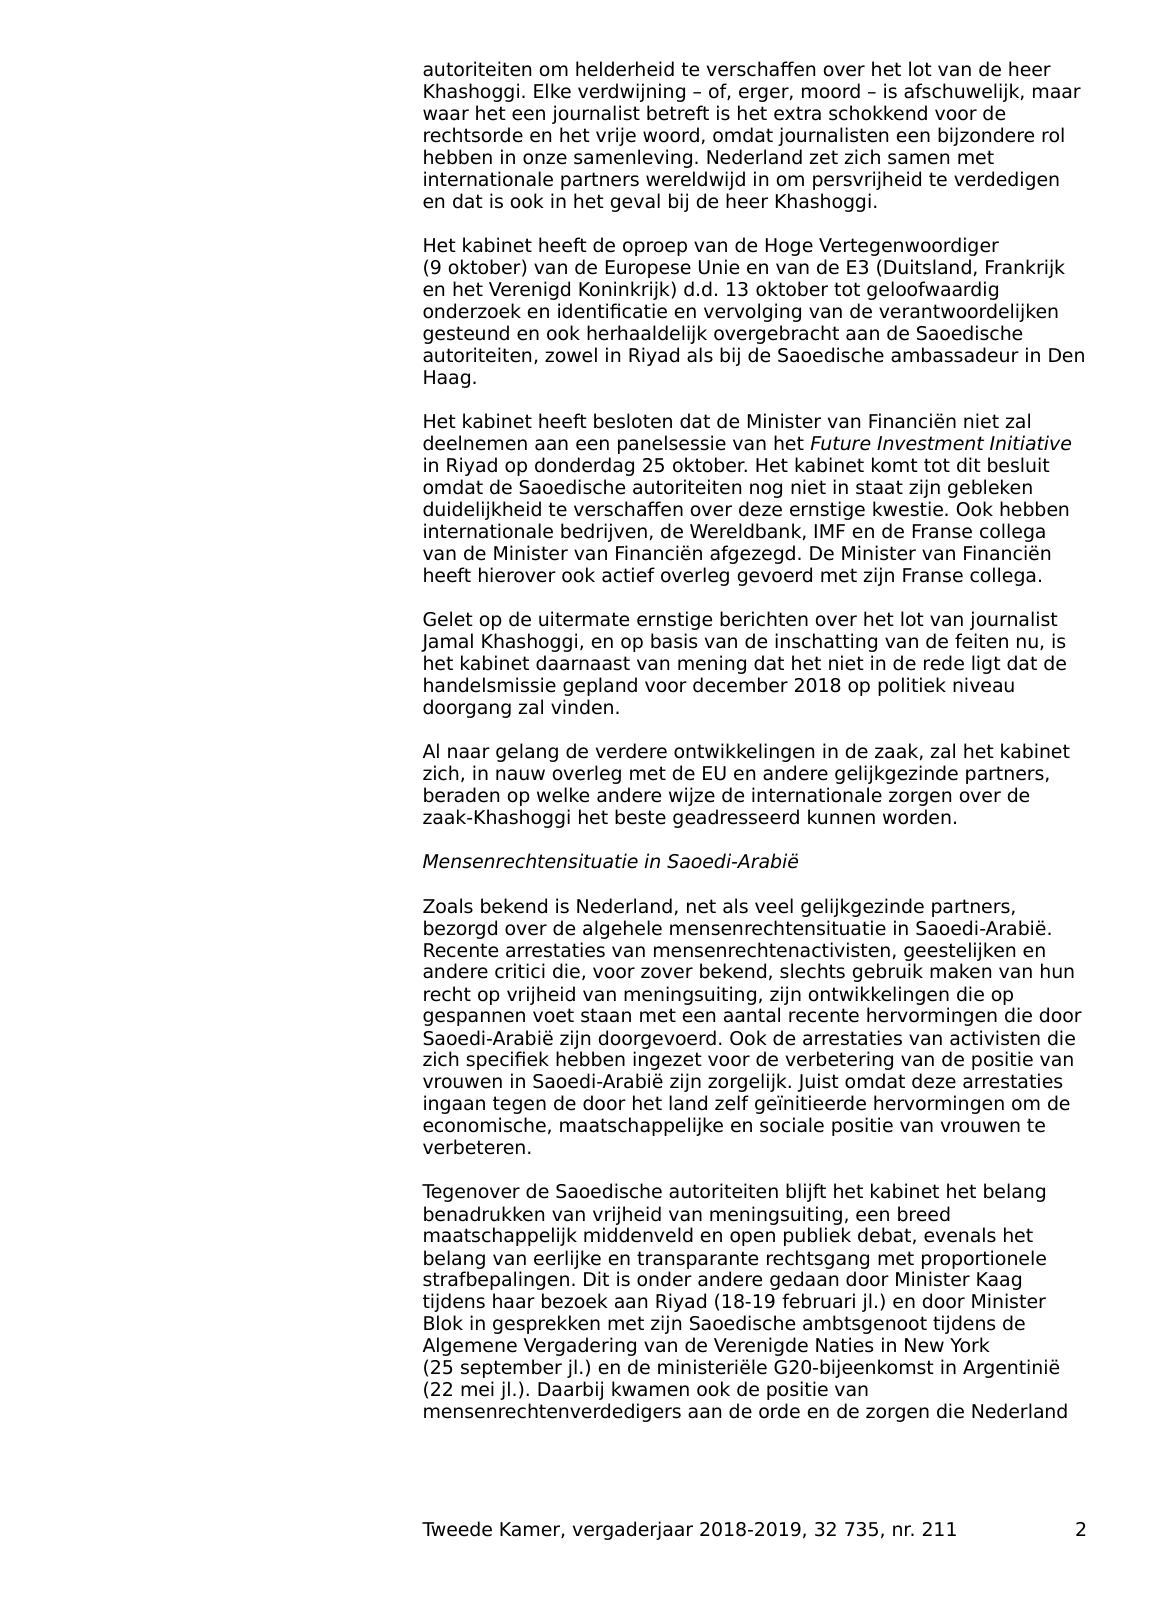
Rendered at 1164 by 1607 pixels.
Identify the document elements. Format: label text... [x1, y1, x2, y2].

text Het kabinet heeft de oproep van de Hoge Vertegenwoordiger (9 oktober) van de Europese Unie en van de E3 (Duitsland, Frankrijk en het Verenigd Koninkrijk) d.d. 13 oktober tot geloofwaardig onderzoek en identificatie en vervolging van de verantwoordelijken gesteund en ook herhaaldelijk overgebracht aan de Saoedische autoriteiten, zowel in Riyad als bij de Saoedische ambassadeur in Den Haag. [422, 235, 1087, 389]
subtitle Mensenrechtensituatie in Saoedi-Arabië [422, 851, 1087, 873]
text Tegenover de Saoedische autoriteiten blijft het kabinet het belang benadrukken van vrijheid van meningsuiting, een breed maatschappelijk middenveld en open publiek debat, evenals het belang van eerlijke en transparante rechtsgang met proportionele strafbepalingen. Dit is onder andere gedaan door Minister Kaag tijdens haar bezoek aan Riyad (18-19 februari jl.) en door Minister Blok in gesprekken met zijn Saoedische ambtsgenoot tijdens de Algemene Vergadering van de Verenigde Naties in New York (25 september jl.) en de ministeriële G20-bijeenkomst in Argentinië (22 mei jl.). Daarbij kwamen ook de positie van mensenrechtenverdedigers aan de orde en de zorgen die Nederland [422, 1181, 1087, 1423]
text Zoals bekend is Nederland, net als veel gelijkgezinde partners, bezorgd over de algehele mensenrechtensituatie in Saoedi-Arabië. Recente arrestaties van mensenrechtenactivisten, geestelijken en andere critici die, voor zover bekend, slechts gebruik maken van hun recht op vrijheid van meningsuiting, zijn ontwikkelingen die op gespannen voet staan met een aantal recente hervormingen die door Saoedi-Arabië zijn doorgevoerd. Ook de arrestaties van activisten die zich specifiek hebben ingezet voor de verbetering van de positie van vrouwen in Saoedi-Arabië zijn zorgelijk. Juist omdat deze arrestaties ingaan tegen de door het land zelf geïnitieerde hervormingen om de economische, maatschappelijke en sociale positie van vrouwen te verbeteren. [422, 896, 1087, 1159]
text Al naar gelang de verdere ontwikkelingen in de zaak, zal het kabinet zich, in nauw overleg met de EU en andere gelijkgezinde partners, beraden op welke andere wijze de internationale zorgen over de zaak-Khashoggi het beste geadresseerd kunnen worden. [422, 741, 1087, 829]
text Gelet op de uitermate ernstige berichten over het lot van journalist Jamal Khashoggi, en op basis van de inschatting van de feiten nu, is het kabinet daarnaast van mening dat het niet in de rede ligt dat de handelsmissie gepland voor december 2018 op politiek niveau doorgang zal vinden. [422, 609, 1087, 719]
text Het kabinet heeft besloten dat de Minister van Financiën niet zal deelnemen aan een panelsessie van het Future Investment Initiative in Riyad op donderdag 25 oktober. Het kabinet komt tot dit besluit omdat de Saoedische autoriteiten nog niet in staat zijn gebleken duidelijkheid te verschaffen over deze ernstige kwestie. Ook hebben internationale bedrijven, de Wereldbank, IMF en de Franse collega van de Minister van Financiën afgezegd. De Minister van Financiën heeft hierover ook actief overleg gevoerd met zijn Franse collega. [422, 411, 1087, 587]
text autoriteiten om helderheid te verschaffen over het lot van de heer Khashoggi. Elke verdwijning – of, erger, moord – is afschuwelijk, maar waar het een journalist betreft is het extra schokkend voor de rechtsorde en het vrije woord, omdat journalisten een bijzondere rol hebben in onze samenleving. Nederland zet zich samen met internationale partners wereldwijd in om persvrijheid te verdedigen en dat is ook in het geval bij de heer Khashoggi. [422, 59, 1087, 213]
